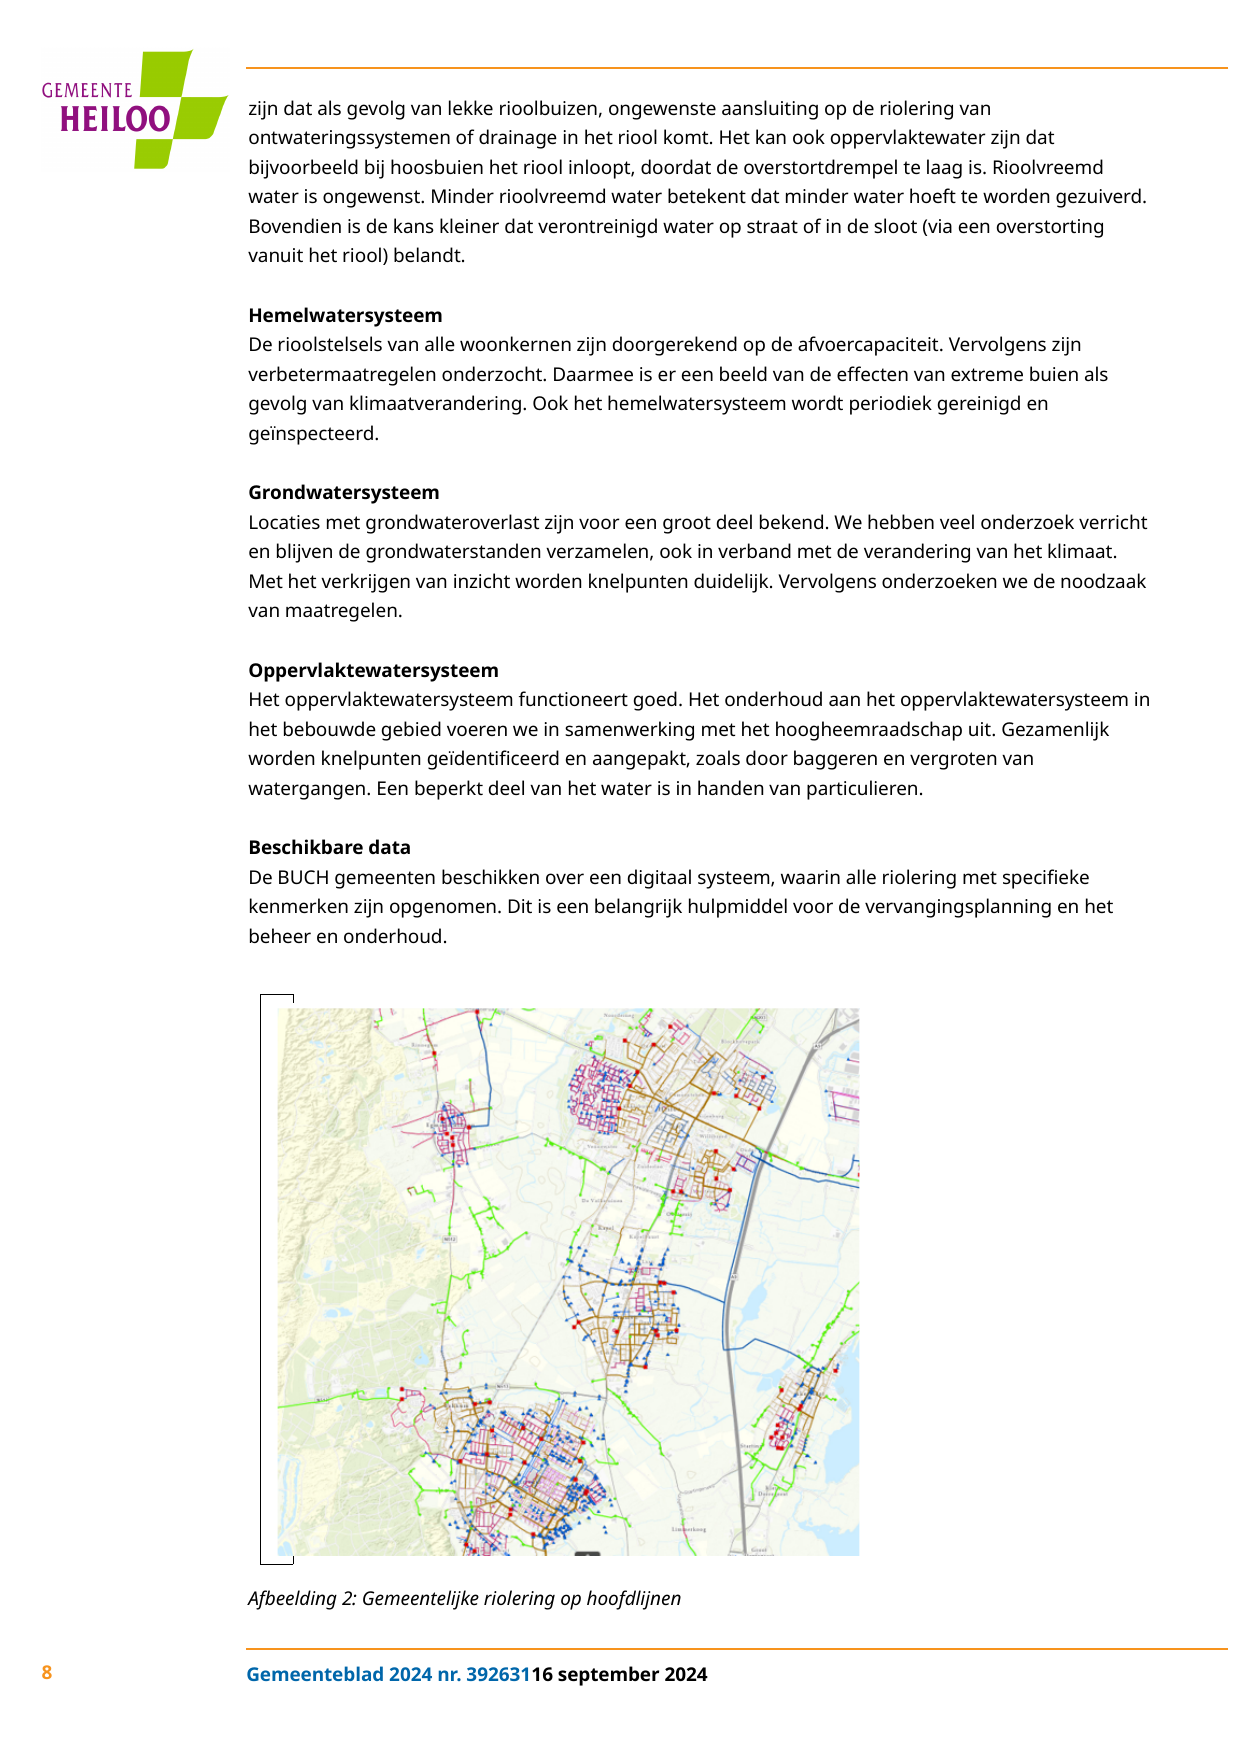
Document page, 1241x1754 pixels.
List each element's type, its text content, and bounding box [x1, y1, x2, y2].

text De rioolstelsels van alle woonkernen zijn doorgerekend op de afvoercapaciteit. Vervolgens zijn verbetermaatregelen onderzocht. Daarmee is er een beeld van de effecten van extreme buien als gevolg van klimaatverandering. Ook het hemelwatersysteem wordt periodiek gereinigd en geïnspecteerd. [248, 331, 1152, 446]
picture [268, 1003, 860, 1556]
picture [41, 47, 231, 172]
text De BUCH gemeenten beschikken over een digitaal systeem, waarin alle riolering met specifieke kenmerken zijn opgenomen. Dit is een belangrijk hulpmiddel voor de vervangingsplanning en het beheer en onderhoud. [248, 864, 1152, 949]
text Oppervlaktewatersysteem [248, 657, 1152, 683]
text Beschikbare data [248, 834, 1152, 860]
text Grondwatersysteem [248, 479, 1152, 505]
text Locaties met grondwateroverlast zijn voor een groot deel bekend. We hebben veel onderzoek verricht en blijven de grondwaterstanden verzamelen, ook in verband met de verandering van het klimaat. Met het verkrijgen van inzicht worden knelpunten duidelijk. Vervolgens onderzoeken we de noodzaak van maatregelen. [248, 509, 1152, 623]
text Het oppervlaktewatersysteem functioneert goed. Het onderhoud aan het oppervlaktewatersysteem in het bebouwde gebied voeren we in samenwerking met het hoogheemraadschap uit. Gezamenlijk worden knelpunten geïdentificeerd en aangepakt, zoals door baggeren en vergroten van watergangen. Een beperkt deel van het water is in handen van particulieren. [248, 686, 1152, 801]
text Afbeelding 2: Gemeentelijke riolering op hoofdlijnen [248, 1586, 1152, 1611]
text zijn dat als gevolg van lekke rioolbuizen, ongewenste aansluiting op de riolering van ontwateringssystemen of drainage in het riool komt. Het kan ook oppervlaktewater zijn dat bijvoorbeeld bij hoosbuien het riool inloopt, doordat de overstortdrempel te laag is. Rioolvreemd water is ongewenst. Minder rioolvreemd water betekent dat minder water hoeft te worden gezuiverd. Bovendien is de kans kleiner dat verontreinigd water op straat of in de sloot (via een overstorting vanuit het riool) belandt. [248, 95, 1152, 268]
text Hemelwatersysteem [248, 302, 1152, 328]
